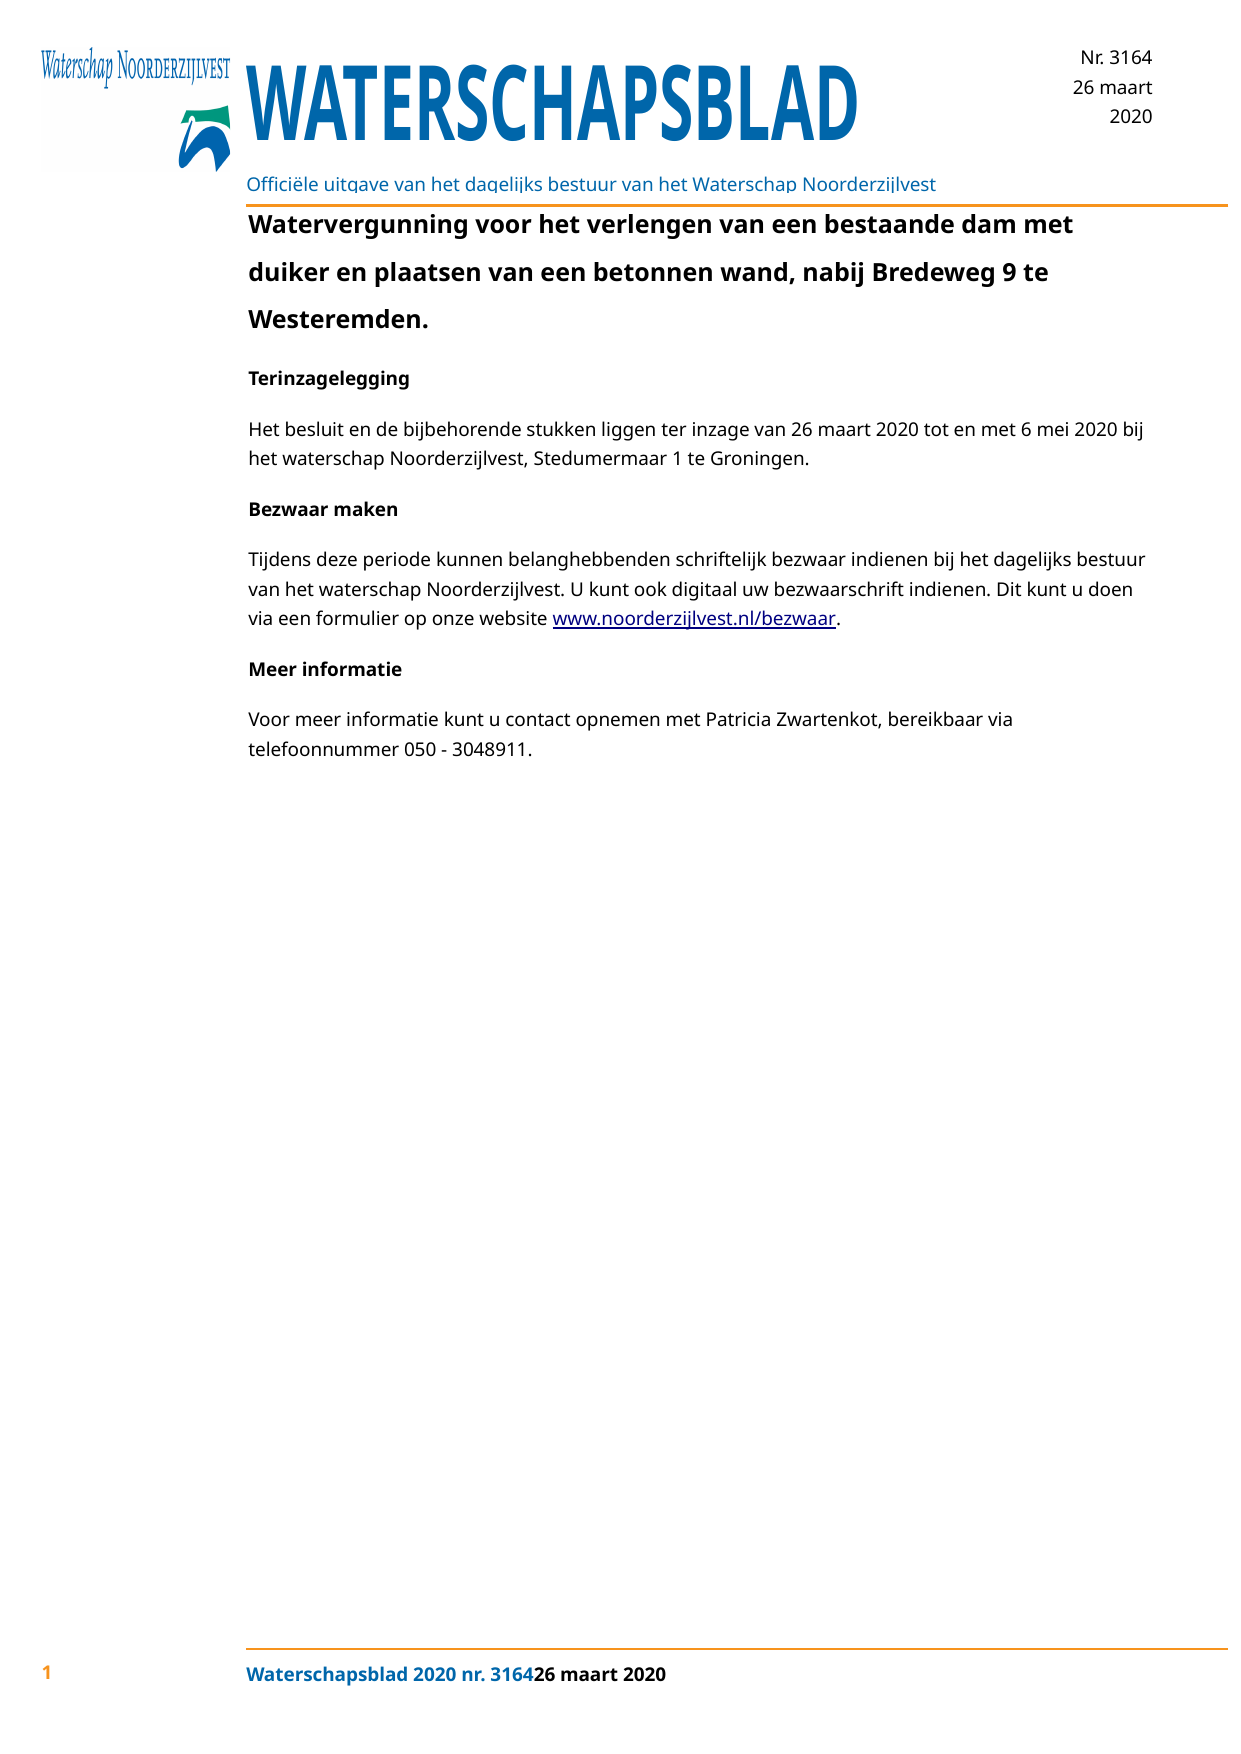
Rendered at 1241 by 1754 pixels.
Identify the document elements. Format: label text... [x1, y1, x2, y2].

text Terinzagelegging [248, 366, 1152, 391]
text Watervergunning voor het verlengen van een bestaande dam met duiker en plaatsen van een betonnen wand, nabij Bredeweg 9 te Westeremden. [248, 207, 1152, 336]
text Bezwaar maken [248, 496, 1152, 522]
text Tijdens deze periode kunnen belanghebbenden schriftelijk bezwaar indienen bij het dagelijks bestuur van het waterschap Noorderzijlvest. U kunt ook digitaal uw bezwaarschrift indienen. Dit kunt u doen via een formulier op onze website www.noorderzijlvest.nl/bezwaar. [248, 546, 1152, 631]
text Meer informatie [248, 656, 1152, 682]
picture [41, 47, 231, 172]
text Voor meer informatie kunt u contact opnemen met Patricia Zwartenkot, bereikbaar via telefoonnummer 050 - 3048911. [248, 706, 1152, 762]
text Het besluit en de bijbehorende stukken liggen ter inzage van 26 maart 2020 tot en met 6 mei 2020 bij het waterschap Noorderzijlvest, Stedumermaar 1 te Groningen. [248, 416, 1152, 471]
